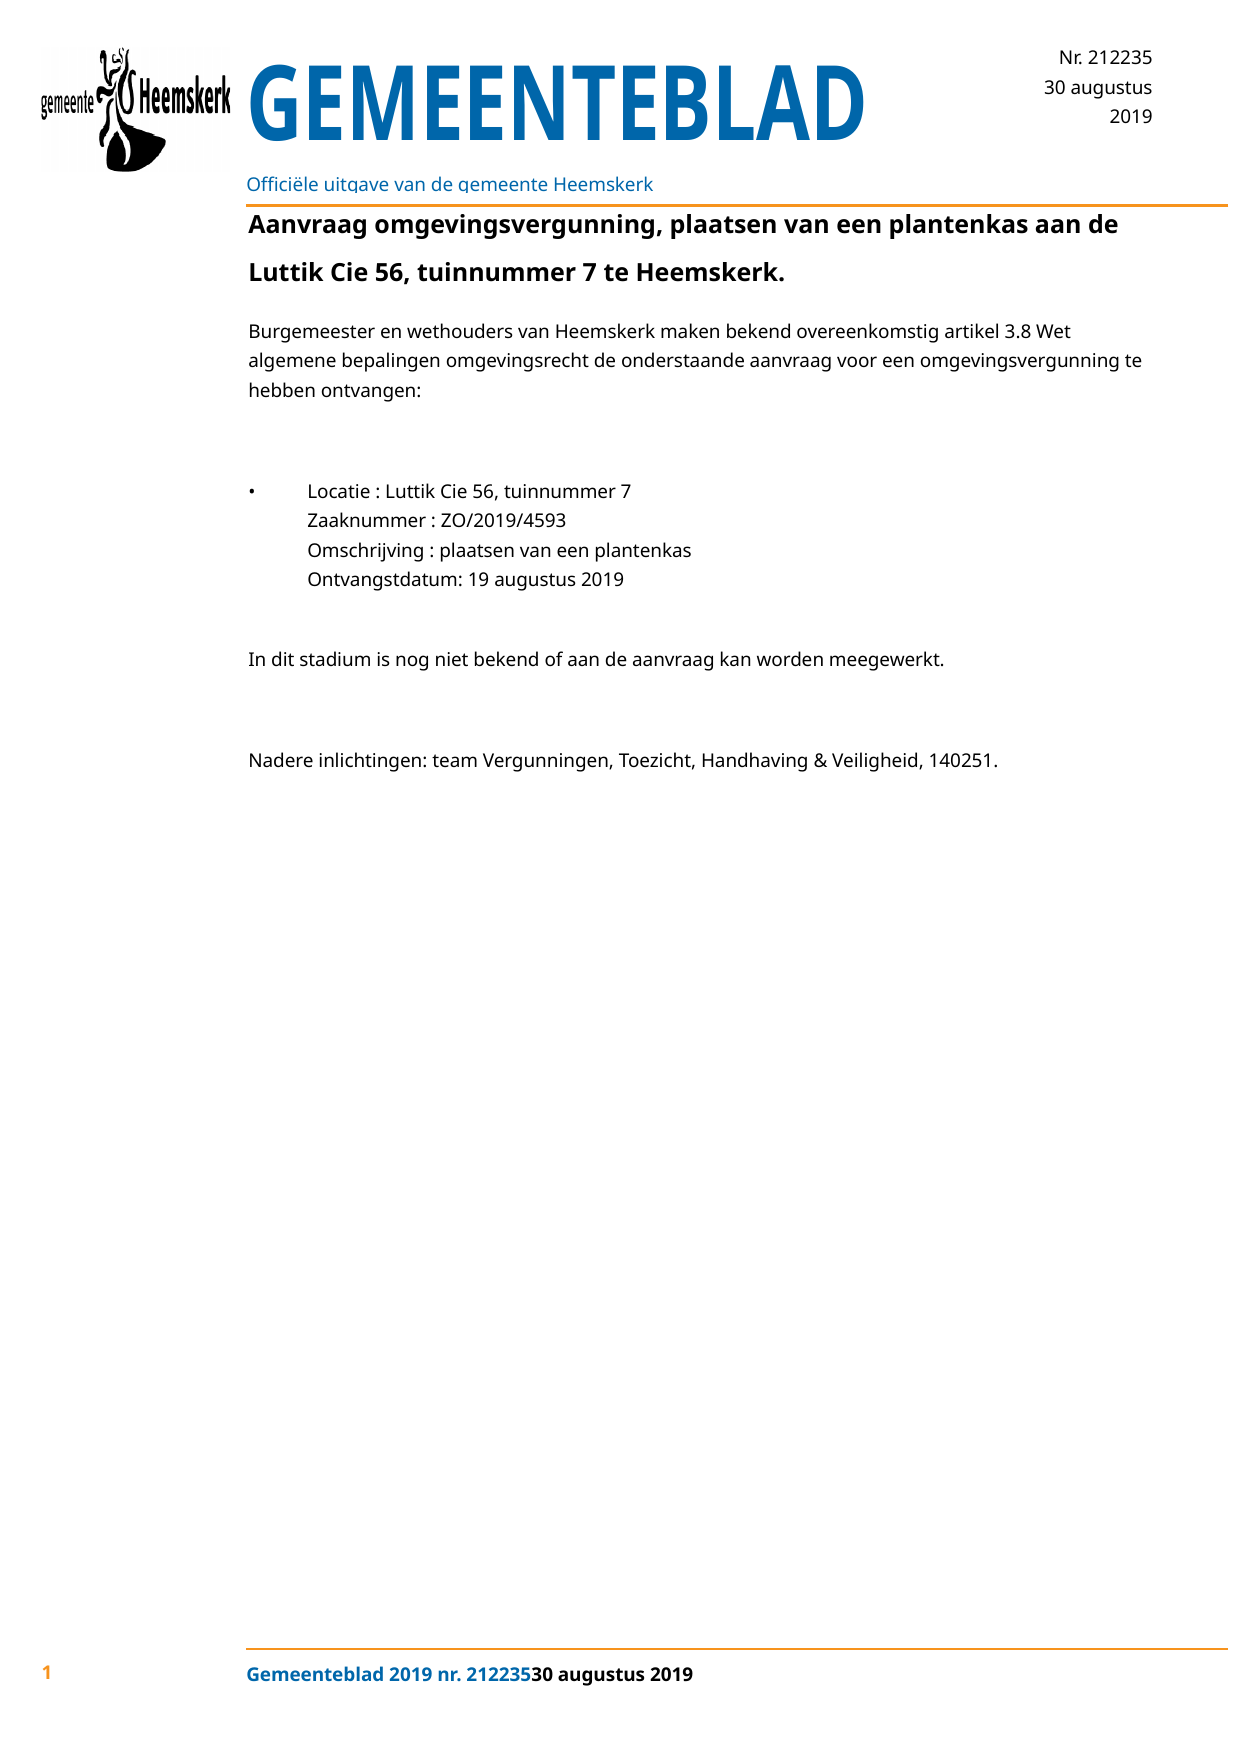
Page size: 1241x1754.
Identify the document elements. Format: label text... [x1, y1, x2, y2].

text In dit stadium is nog niet bekend of aan de aanvraag kan worden meegewerkt. [248, 647, 1152, 672]
text Nadere inlichtingen: team Vergunningen, Toezicht, Handhaving & Veiligheid, 140251. [248, 747, 1152, 773]
list Ontvangstdatum: 19 augustus 2019 [248, 567, 1152, 592]
list Locatie : Luttik Cie 56, tuinnummer 7 [248, 478, 1152, 504]
text Aanvraag omgevingsvergunning, plaatsen van een plantenkas aan de Luttik Cie 56, tuinnummer 7 te Heemskerk. [248, 207, 1152, 288]
text Burgemeester en wethouders van Heemskerk maken bekend overeenkomstig artikel 3.8 Wet algemene bepalingen omgevingsrecht de onderstaande aanvraag voor een omgevingsvergunning te hebben ontvangen: [248, 318, 1152, 403]
list Zaaknummer : ZO/2019/4593 [248, 507, 1152, 533]
list Omschrijving : plaatsen van een plantenkas [248, 537, 1152, 563]
picture [41, 47, 231, 172]
